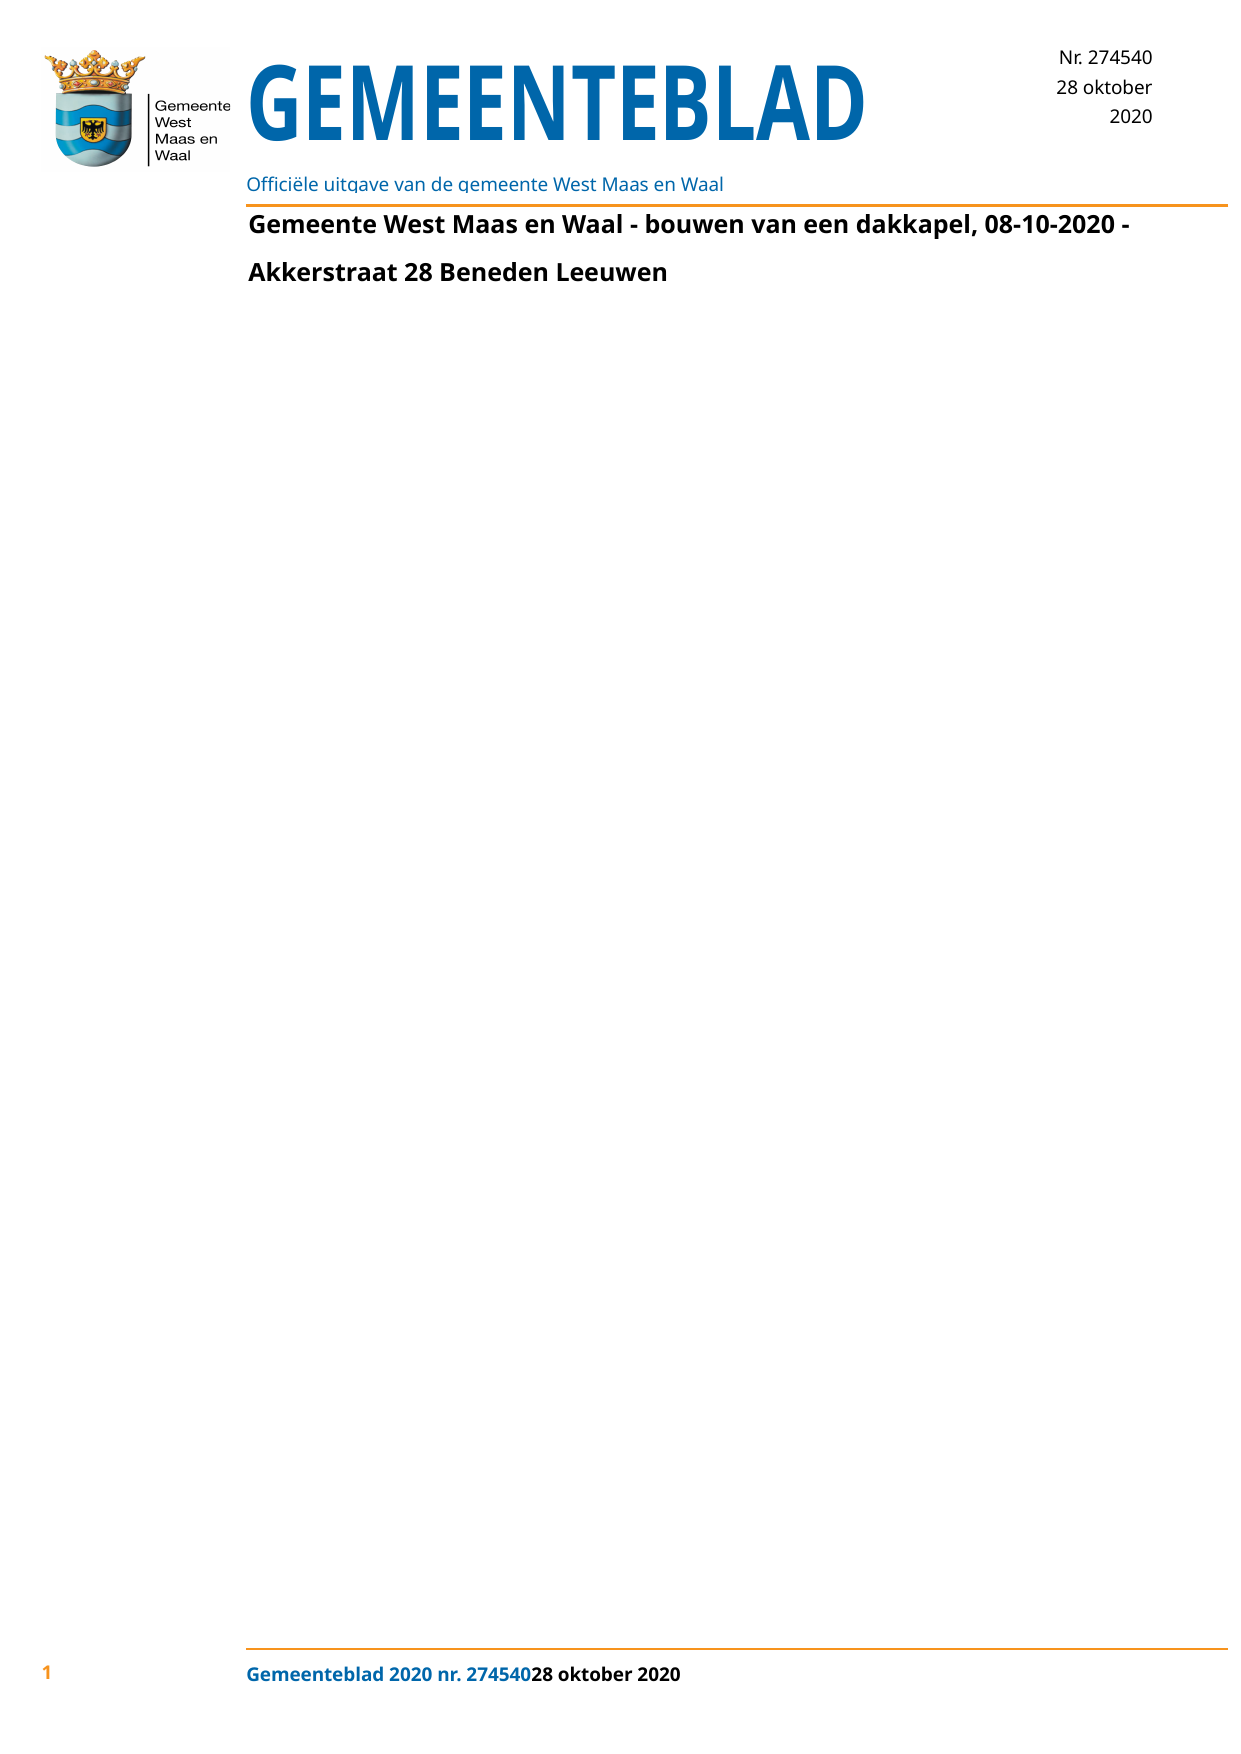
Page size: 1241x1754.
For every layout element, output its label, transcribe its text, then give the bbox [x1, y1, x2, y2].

text Gemeente West Maas en Waal - bouwen van een dakkapel, 08-10-2020 - Akkerstraat 28 Beneden Leeuwen [248, 207, 1152, 288]
picture [41, 47, 231, 172]
